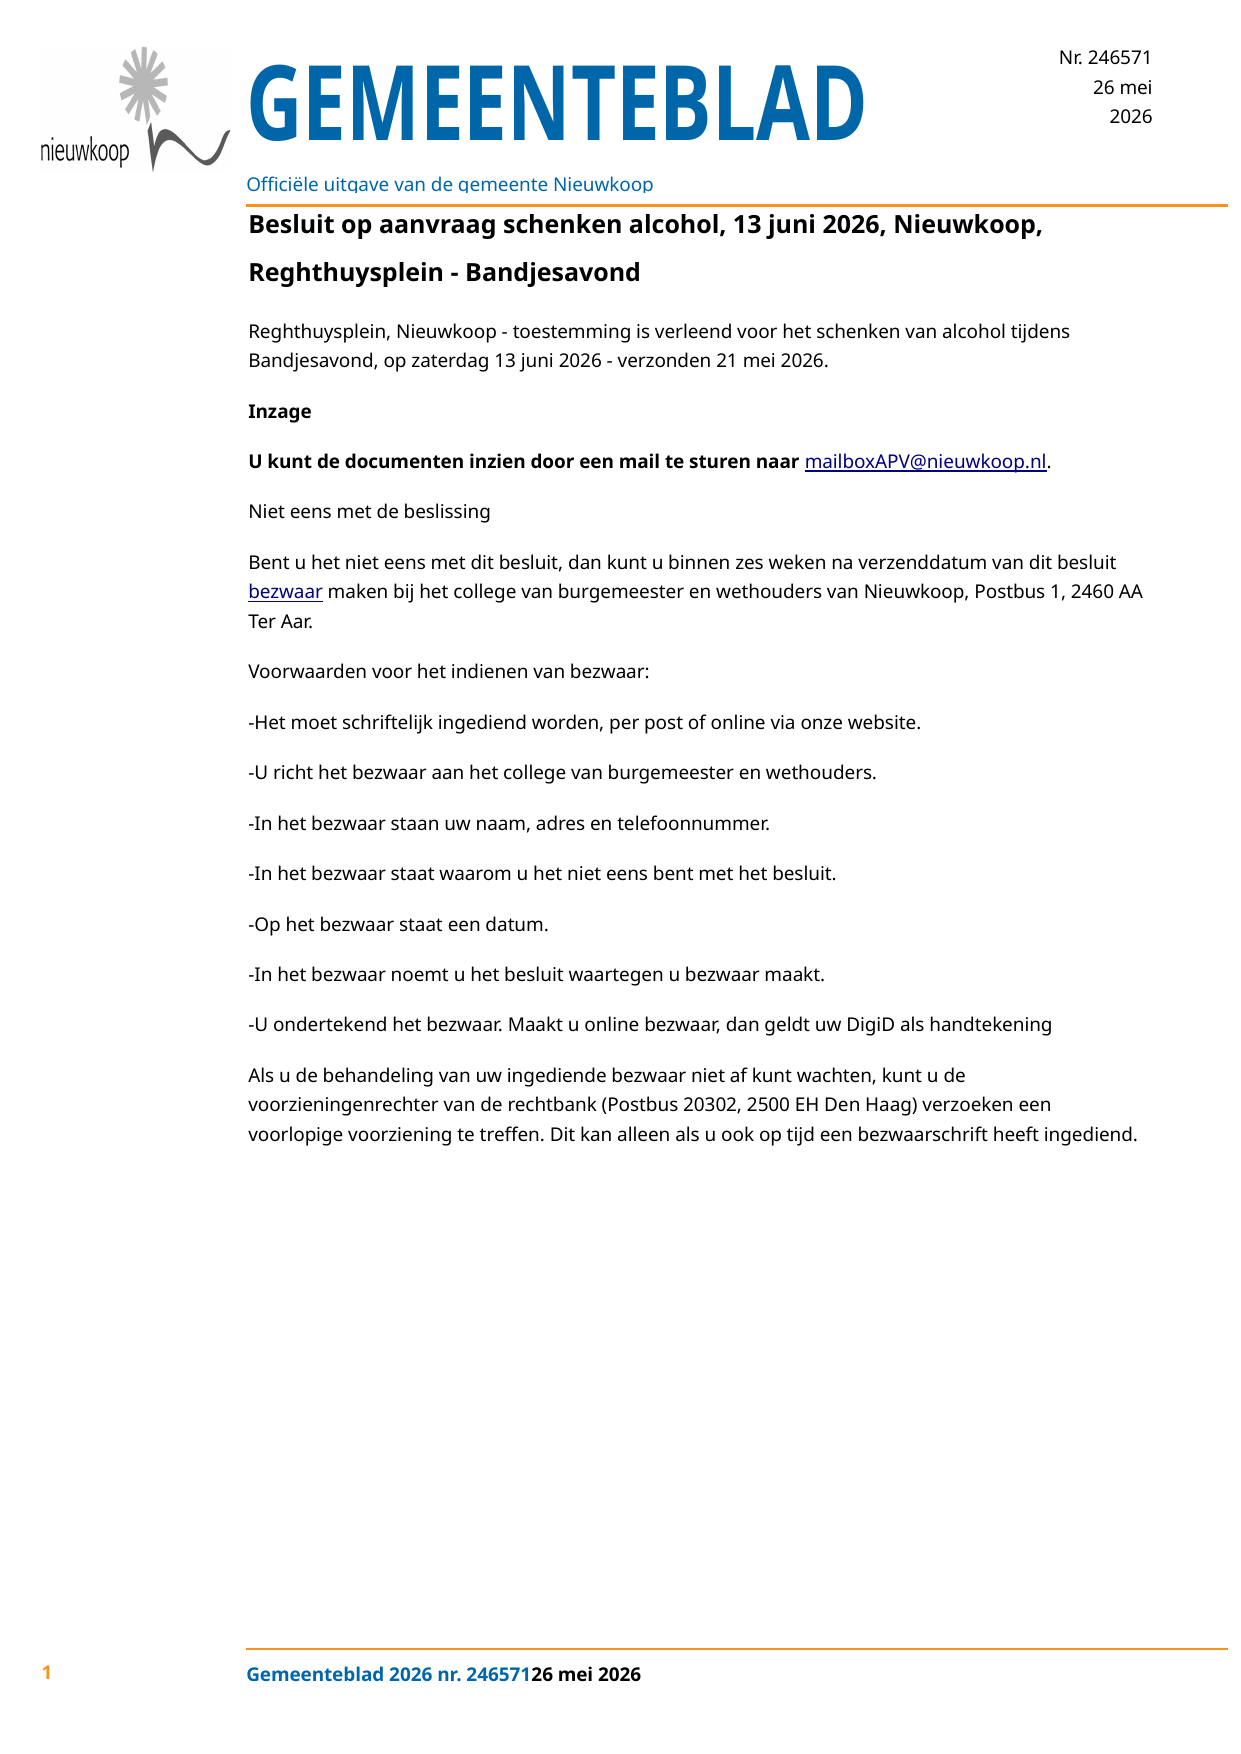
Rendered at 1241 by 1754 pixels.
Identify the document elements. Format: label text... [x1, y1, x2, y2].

text U kunt de documenten inzien door een mail te sturen naar mailboxAPV@nieuwkoop.nl. [248, 448, 1152, 474]
text Voorwaarden voor het indienen van bezwaar: [248, 659, 1152, 684]
text Inzage [248, 398, 1152, 424]
text Bent u het niet eens met dit besluit, dan kunt u binnen zes weken na verzenddatum van dit besluit bezwaar maken bij het college van burgemeester en wethouders van Nieuwkoop, Postbus 1, 2460 AA Ter Aar. [248, 549, 1152, 634]
text -U ondertekend het bezwaar. Maakt u online bezwaar, dan geldt uw DigiD als handtekening [248, 1012, 1152, 1037]
picture [41, 47, 231, 172]
text -In het bezwaar noemt u het besluit waartegen u bezwaar maakt. [248, 961, 1152, 987]
text -In het bezwaar staan uw naam, adres en telefoonnummer. [248, 810, 1152, 836]
text Besluit op aanvraag schenken alcohol, 13 juni 2026, Nieuwkoop, Reghthuysplein - Bandjesavond [248, 207, 1152, 288]
text Niet eens met de beslissing [248, 499, 1152, 524]
text -Het moet schriftelijk ingediend worden, per post of online via onze website. [248, 709, 1152, 735]
text Als u de behandeling van uw ingediende bezwaar niet af kunt wachten, kunt u de voorzieningenrechter van de rechtbank (Postbus 20302, 2500 EH Den Haag) verzoeken een voorlopige voorziening te treffen. Dit kan alleen als u ook op tijd een bezwaarschrift heeft ingediend. [248, 1062, 1152, 1147]
text -Op het bezwaar staat een datum. [248, 911, 1152, 937]
text -In het bezwaar staat waarom u het niet eens bent met het besluit. [248, 860, 1152, 886]
text -U richt het bezwaar aan het college van burgemeester en wethouders. [248, 759, 1152, 785]
text Reghthuysplein, Nieuwkoop - toestemming is verleend voor het schenken van alcohol tijdens Bandjesavond, op zaterdag 13 juni 2026 - verzonden 21 mei 2026. [248, 318, 1152, 373]
